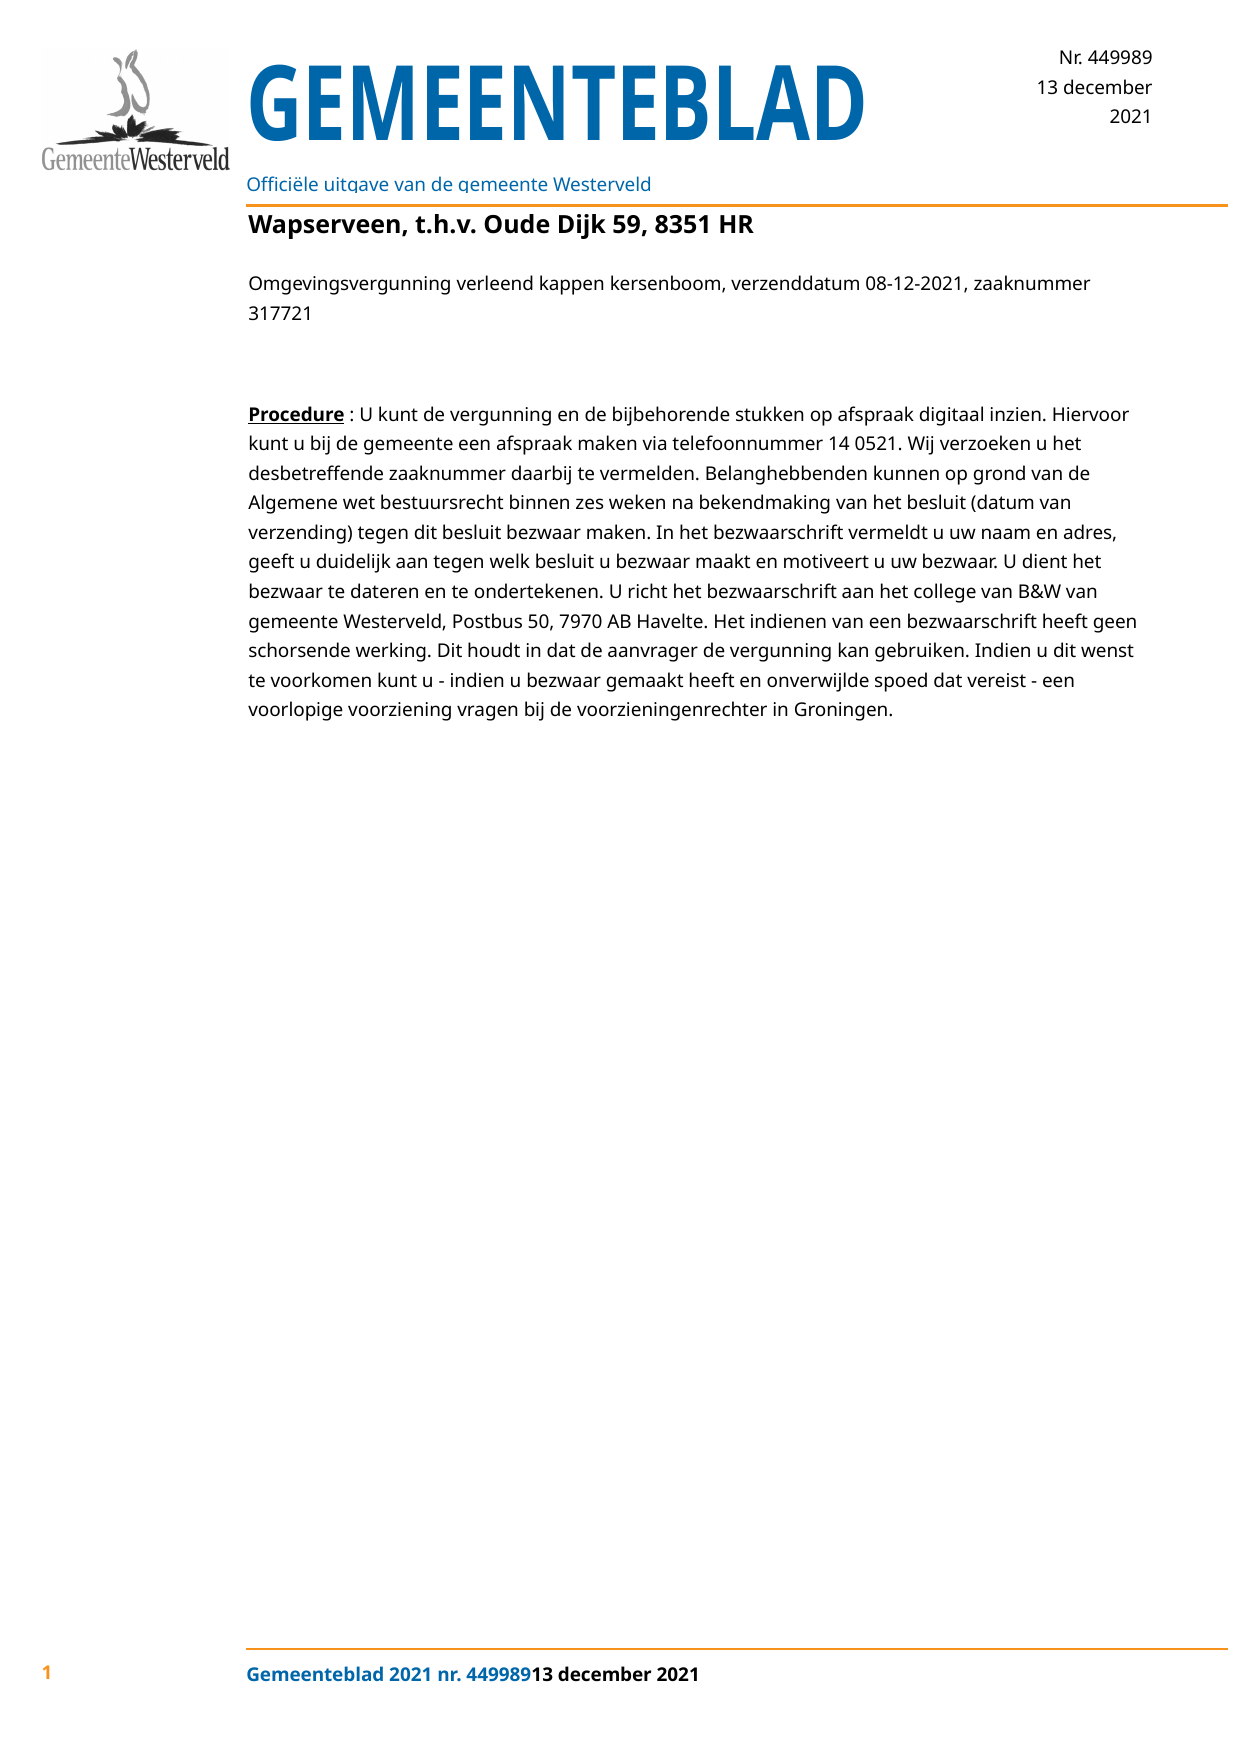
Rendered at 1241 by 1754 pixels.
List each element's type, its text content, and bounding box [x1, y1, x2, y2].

picture [41, 47, 231, 172]
text Procedure : U kunt de vergunning en de bijbehorende stukken op afspraak digitaal inzien. Hiervoor kunt u bij de gemeente een afspraak maken via telefoonnummer 14 0521. Wij verzoeken u het desbetreffende zaaknummer daarbij te vermelden. Belanghebbenden kunnen op grond van de Algemene wet bestuursrecht binnen zes weken na bekendmaking van het besluit (datum van verzending) tegen dit besluit bezwaar maken. In het bezwaarschrift vermeldt u uw naam en adres, geeft u duidelijk aan tegen welk besluit u bezwaar maakt en motiveert u uw bezwaar. U dient het bezwaar te dateren en te ondertekenen. U richt het bezwaarschrift aan het college van B&W van gemeente Westerveld, Postbus 50, 7970 AB Havelte. Het indienen van een bezwaarschrift heeft geen schorsende werking. Dit houdt in dat de aanvrager de vergunning kan gebruiken. Indien u dit wenst te voorkomen kunt u - indien u bezwaar gemaakt heeft en onverwijlde spoed dat vereist - een voorlopige voorziening vragen bij de voorzieningenrechter in Groningen. [248, 401, 1152, 722]
text Wapserveen, t.h.v. Oude Dijk 59, 8351 HR [248, 207, 1152, 241]
text Omgevingsvergunning verleend kappen kersenboom, verzenddatum 08-12-2021, zaaknummer 317721 [248, 270, 1152, 326]
